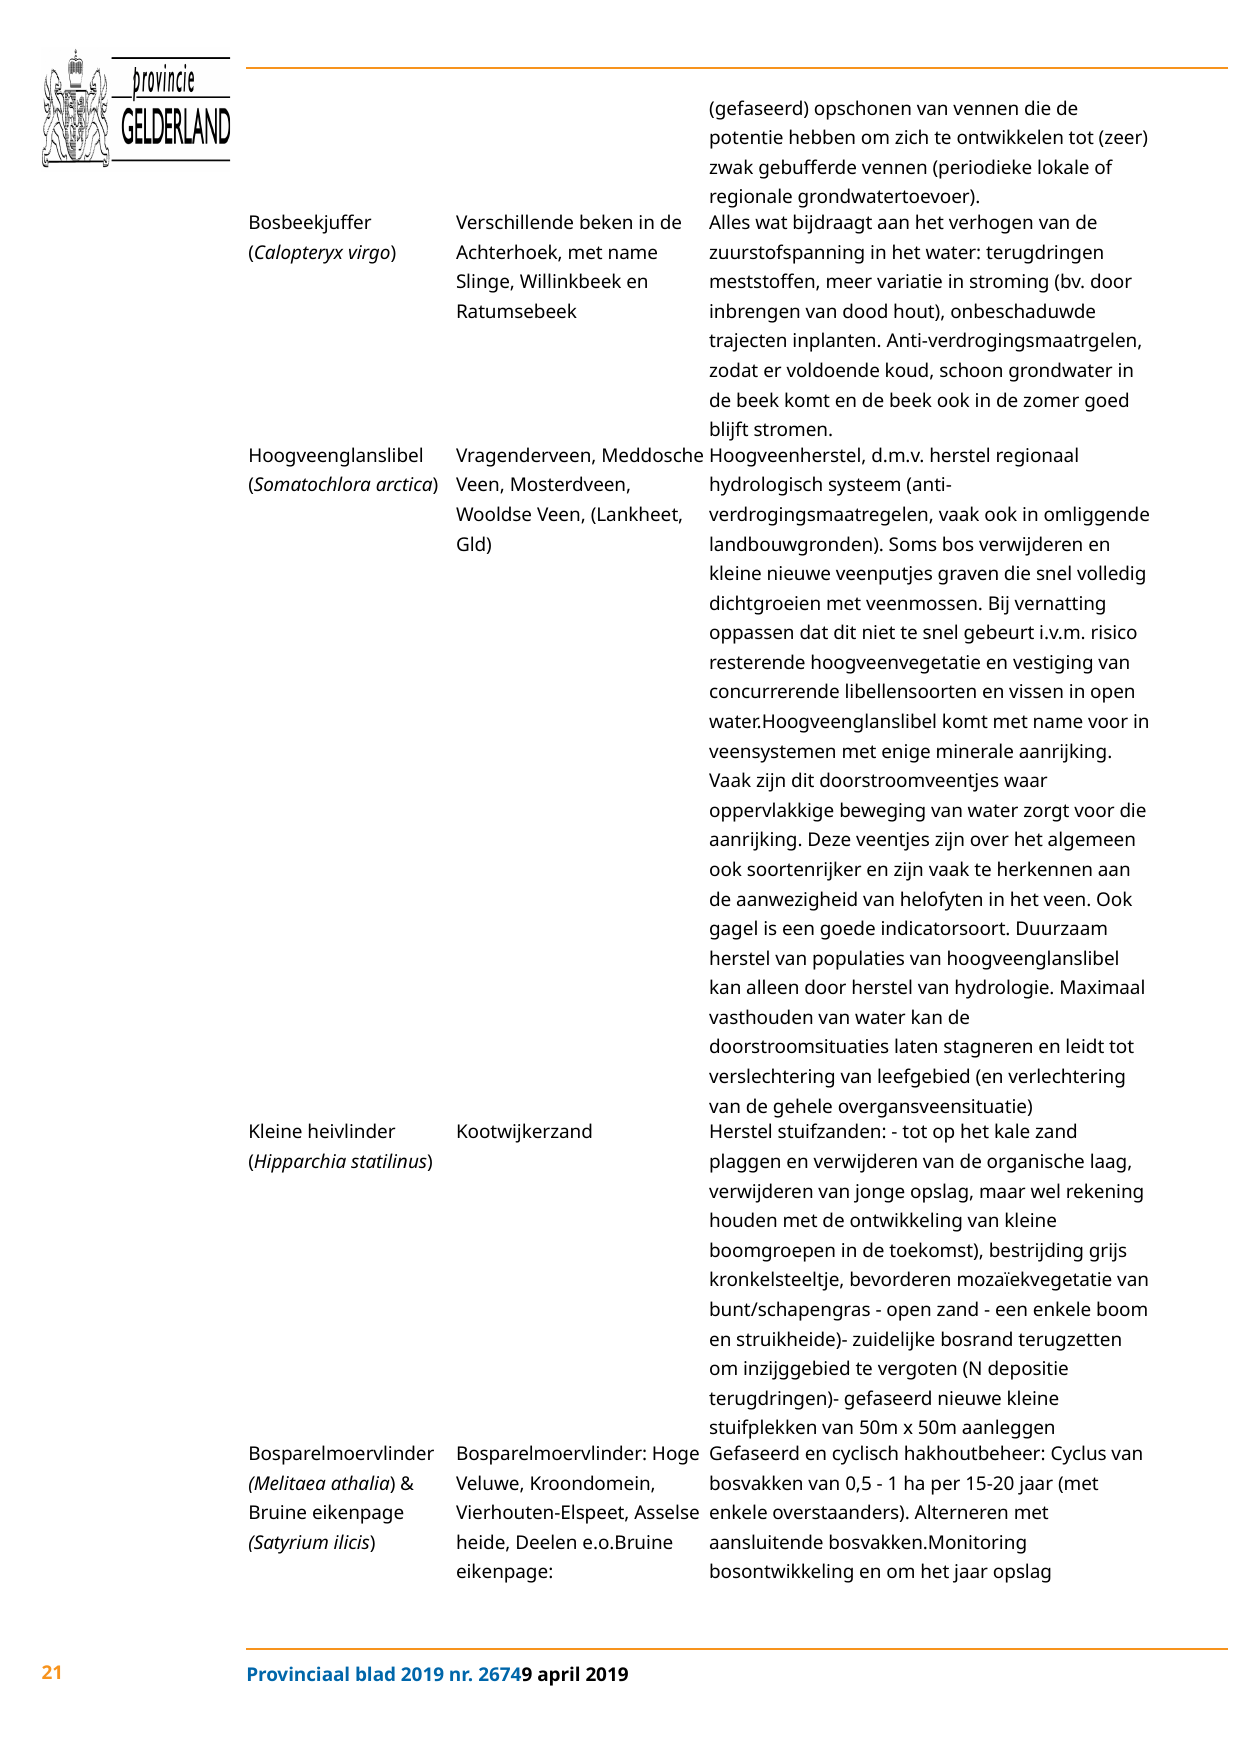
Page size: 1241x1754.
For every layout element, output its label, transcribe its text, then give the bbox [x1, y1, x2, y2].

table_cell Hoogveenglanslibel (Somatochlora arctica) [248, 442, 456, 1119]
table_cell Kootwijkerzand [456, 1119, 709, 1440]
table_cell Vragenderveen, Meddosche Veen, Mosterdveen, Wooldse Veen, (Lankheet, Gld) [456, 442, 709, 1119]
table_cell Verschillende beken in de Achterhoek, met name Slinge, Willinkbeek en Ratumsebeek [456, 209, 709, 442]
table_cell Bosparelmoervlinder: Hoge Veluwe, Kroondomein, Vierhouten-Elspeet, Asselse heide, Deelen e.o.Bruine eikenpage: [456, 1440, 709, 1584]
table_cell Bosparelmoervlinder (Melitaea athalia) & Bruine eikenpage (Satyrium ilicis) [248, 1440, 456, 1584]
table_cell Gefaseerd en cyclisch hakhoutbeheer: Cyclus van bosvakken van 0,5 - 1 ha per 15-20 jaar (met enkele overstaanders). Alterneren met aansluitende bosvakken.Monitoring bosontwikkeling en om het jaar opslag [709, 1440, 1152, 1584]
table_cell Alles wat bijdraagt aan het verhogen van de zuurstofspanning in het water: terugdringen meststoffen, meer variatie in stroming (bv. door inbrengen van dood hout), onbeschaduwde trajecten inplanten. Anti-verdrogingsmaatrgelen, zodat er voldoende koud, schoon grondwater in de beek komt en de beek ook in de zomer goed blijft stromen. [709, 209, 1152, 442]
picture [41, 47, 231, 172]
table_cell Herstel stuifzanden: - tot op het kale zand plaggen en verwijderen van de organische laag, verwijderen van jonge opslag, maar wel rekening houden met de ontwikkeling van kleine boomgroepen in de toekomst), bestrijding grijs kronkelsteeltje, bevorderen mozaïekvegetatie van bunt/schapengras - open zand - een enkele boom en struikheide)- zuidelijke bosrand terugzetten om inzijggebied te vergoten (N depositie terugdringen)- gefaseerd nieuwe kleine stuifplekken van 50m x 50m aanleggen [709, 1119, 1152, 1440]
table_cell Hoogveenherstel, d.m.v. herstel regionaal hydrologisch systeem (anti-verdrogingsmaatregelen, vaak ook in omliggende landbouwgronden). Soms bos verwijderen en kleine nieuwe veenputjes graven die snel volledig dichtgroeien met veenmossen. Bij vernatting oppassen dat dit niet te snel gebeurt i.v.m. risico resterende hoogveenvegetatie en vestiging van concurrerende libellensoorten en vissen in open water.Hoogveenglanslibel komt met name voor in veensystemen met enige minerale aanrijking. Vaak zijn dit doorstroomveentjes waar oppervlakkige beweging van water zorgt voor die aanrijking. Deze veentjes zijn over het algemeen ook soortenrijker en zijn vaak te herkennen aan de aanwezigheid van helofyten in het veen. Ook gagel is een goede indicatorsoort. Duurzaam herstel van populaties van hoogveenglanslibel kan alleen door herstel van hydrologie. Maximaal vasthouden van water kan de doorstroomsituaties laten stagneren en leidt tot verslechtering van leefgebied (en verlechtering van de gehele overgansveensituatie) [709, 442, 1152, 1119]
table_cell Kleine heivlinder (Hipparchia statilinus) [248, 1119, 456, 1440]
table_cell Bosbeekjuffer (Calopteryx virgo) [248, 209, 456, 442]
table_cell [456, 95, 709, 209]
table_cell (gefaseerd) opschonen van vennen die de potentie hebben om zich te ontwikkelen tot (zeer) zwak gebufferde vennen (periodieke lokale of regionale grondwatertoevoer). [709, 95, 1152, 209]
table_cell [248, 95, 456, 209]
